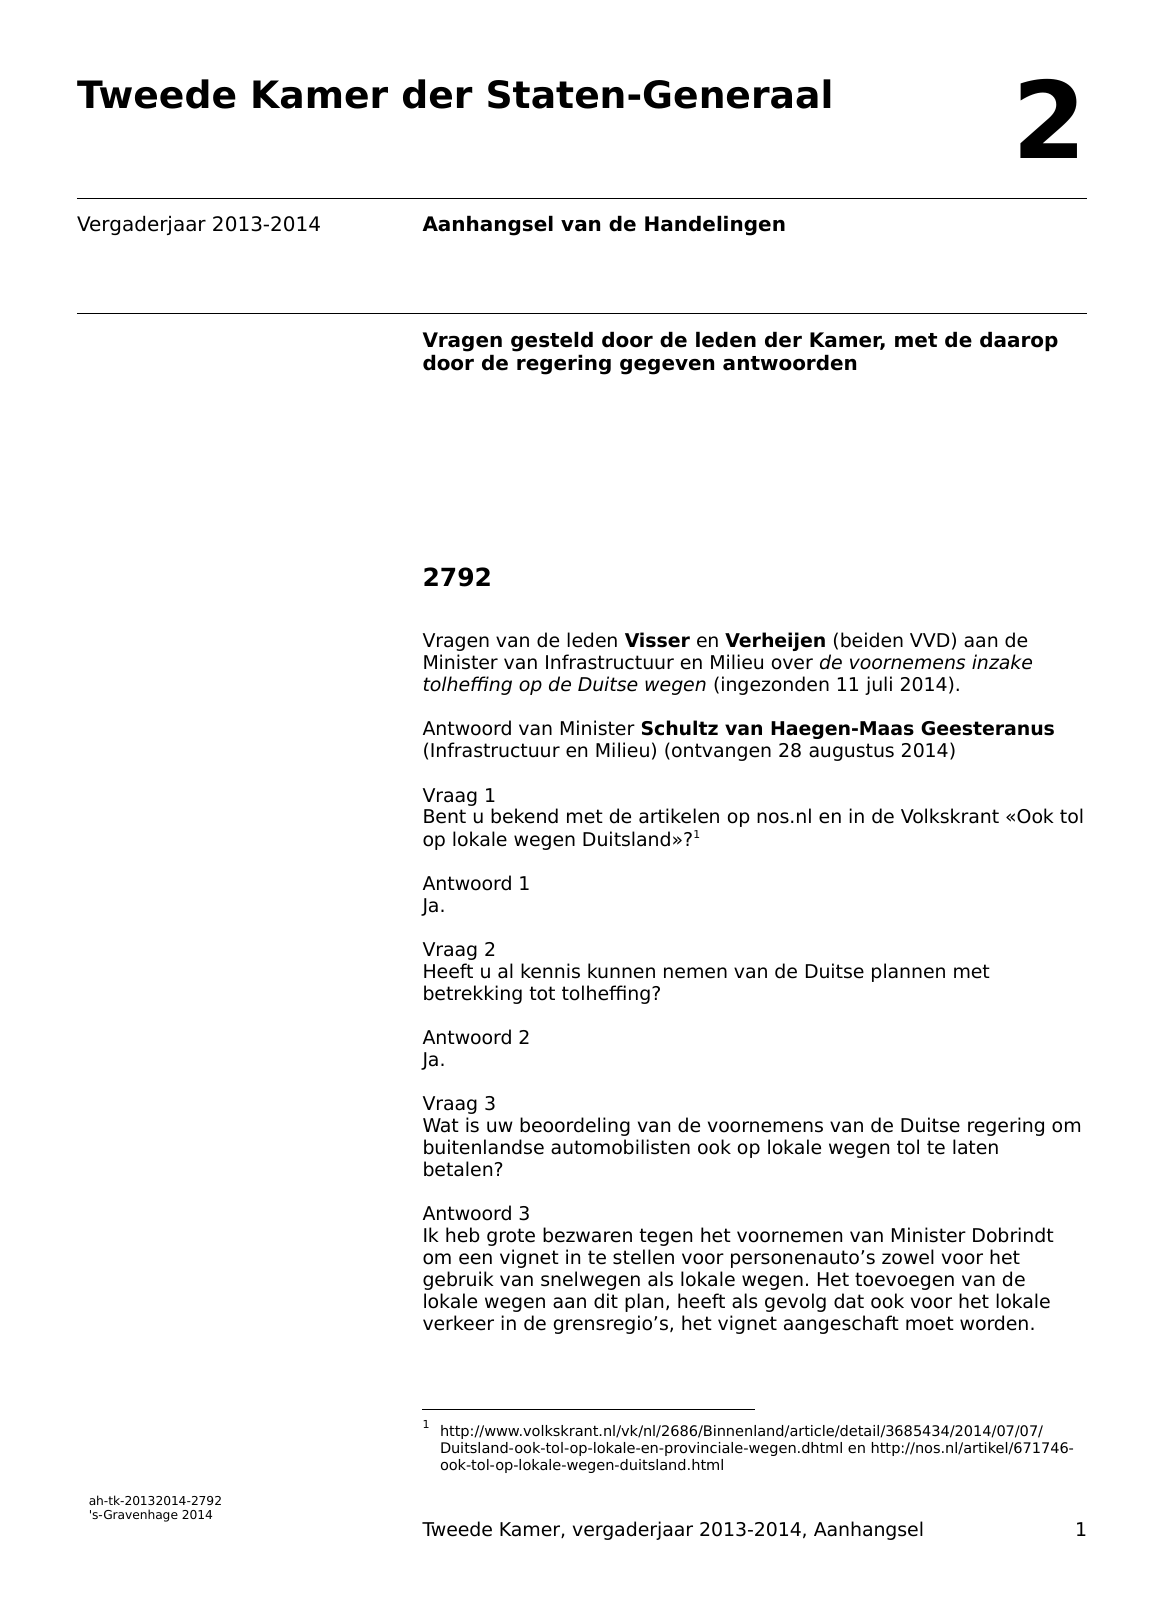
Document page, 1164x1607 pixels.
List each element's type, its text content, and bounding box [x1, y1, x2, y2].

table_header 2 [886, 59, 1087, 198]
text Ik heb grote bezwaren tegen het voornemen van Minister Dobrindt om een vignet in te stellen voor personenauto’s zowel voor het gebruik van snelwegen als lokale wegen. Het toevoegen van de lokale wegen aan dit plan, heeft als gevolg dat ook voor het lokale verkeer in de grensregio’s, het vignet aangeschaft moet worden. [422, 1225, 1087, 1335]
text Antwoord van Minister Schultz van Haegen-Maas Geesteranus (Infrastructuur en Milieu) (ontvangen 28 augustus 2014) [422, 718, 1087, 762]
text Antwoord 1 [422, 873, 1087, 894]
text Ja. [422, 1049, 1087, 1071]
text 's-Gravenhage 2014 [88, 1508, 323, 1522]
text 2792 [422, 563, 1087, 592]
table_cell Vragen gesteld door de leden der Kamer, met de daarop door de regering gegeven antwoorden [422, 314, 1087, 375]
text Heeft u al kennis kunnen nemen van de Duitse plannen met betrekking tot tolheffing? [422, 961, 1087, 1005]
text Antwoord 2 [422, 1027, 1087, 1049]
table_cell Vergaderjaar 2013-2014 [77, 199, 422, 313]
text ah-tk-20132014-2792 [88, 1494, 323, 1508]
table_header Tweede Kamer der Staten-Generaal [77, 59, 886, 198]
text Wat is uw beoordeling van de voornemens van de Duitse regering om buitenlandse automobilisten ook op lokale wegen tol te laten betalen? [422, 1115, 1087, 1181]
text Vragen van de leden Visser en Verheijen (beiden VVD) aan de Minister van Infrastructuur en Milieu over de voornemens inzake tolheffing op de Duitse wegen (ingezonden 11 juli 2014). [422, 630, 1087, 696]
text Ja. [422, 894, 1087, 917]
text Antwoord 3 [422, 1203, 1087, 1225]
text Bent u bekend met de artikelen op nos.nl en in de Volkskrant «Ook tol op lokale wegen Duitsland»? [422, 806, 1087, 850]
text Vraag 2 [422, 939, 1087, 961]
text http://www.volkskrant.nl/vk/nl/2686/Binnenland/article/detail/3685434/2014/07/07/Duitsland-ook-tol-op-lokale-en-provinciale-wegen.dhtml en http://nos.nl/artikel/671746-ook-tol-op-lokale-wegen-duitsland.html [422, 1418, 1087, 1474]
text Vraag 3 [422, 1093, 1087, 1115]
text Vraag 1 [422, 784, 1087, 806]
table_cell [77, 314, 422, 375]
table_cell Aanhangsel van de Handelingen [422, 199, 1087, 313]
